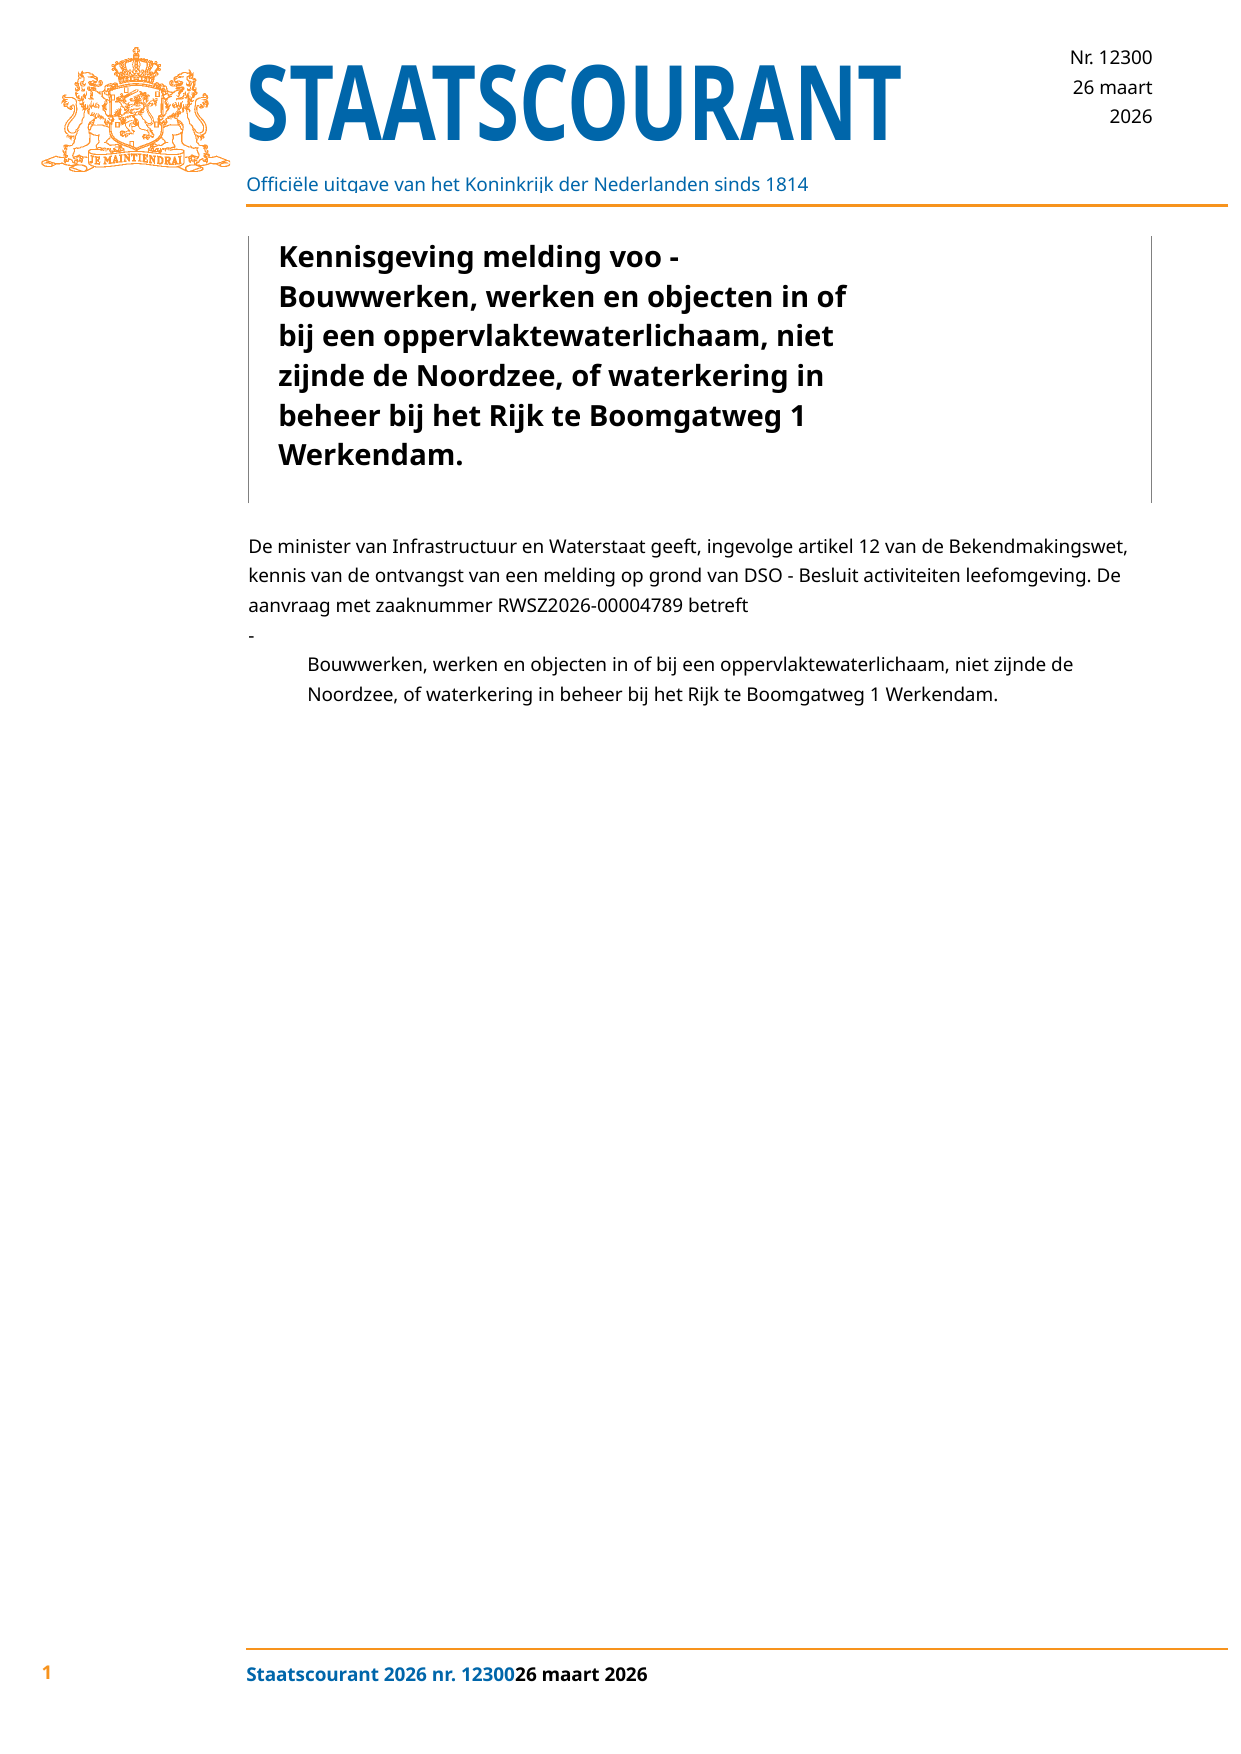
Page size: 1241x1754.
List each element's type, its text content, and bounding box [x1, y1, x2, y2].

picture [912, 236, 1090, 414]
table_header [850, 236, 912, 413]
text De minister van Infrastructuur en Waterstaat geeft, ingevolge artikel 12 van de Bekendmakingswet, kennis van de ontvangst van een melding op grond van DSO - Besluit activiteiten leefomgeving. De aanvraag met zaaknummer RWSZ2026-00004789 betreft [248, 533, 1152, 618]
list Bouwwerken, werken en objecten in of bij een oppervlaktewaterlichaam, niet zijnde de Noordzee, of waterkering in beheer bij het Rijk te Boomgatweg 1 Werkendam. [248, 651, 1152, 707]
table_header [1090, 236, 1151, 413]
table_header Kennisgeving melding voo - Bouwwerken, werken en objecten in of bij een oppervlaktewaterlichaam, niet zijnde de Noordzee, of waterkering in beheer bij het Rijk te Boomgatweg 1 Werkendam. [249, 236, 850, 503]
picture [41, 47, 231, 172]
table_header [850, 414, 1151, 503]
